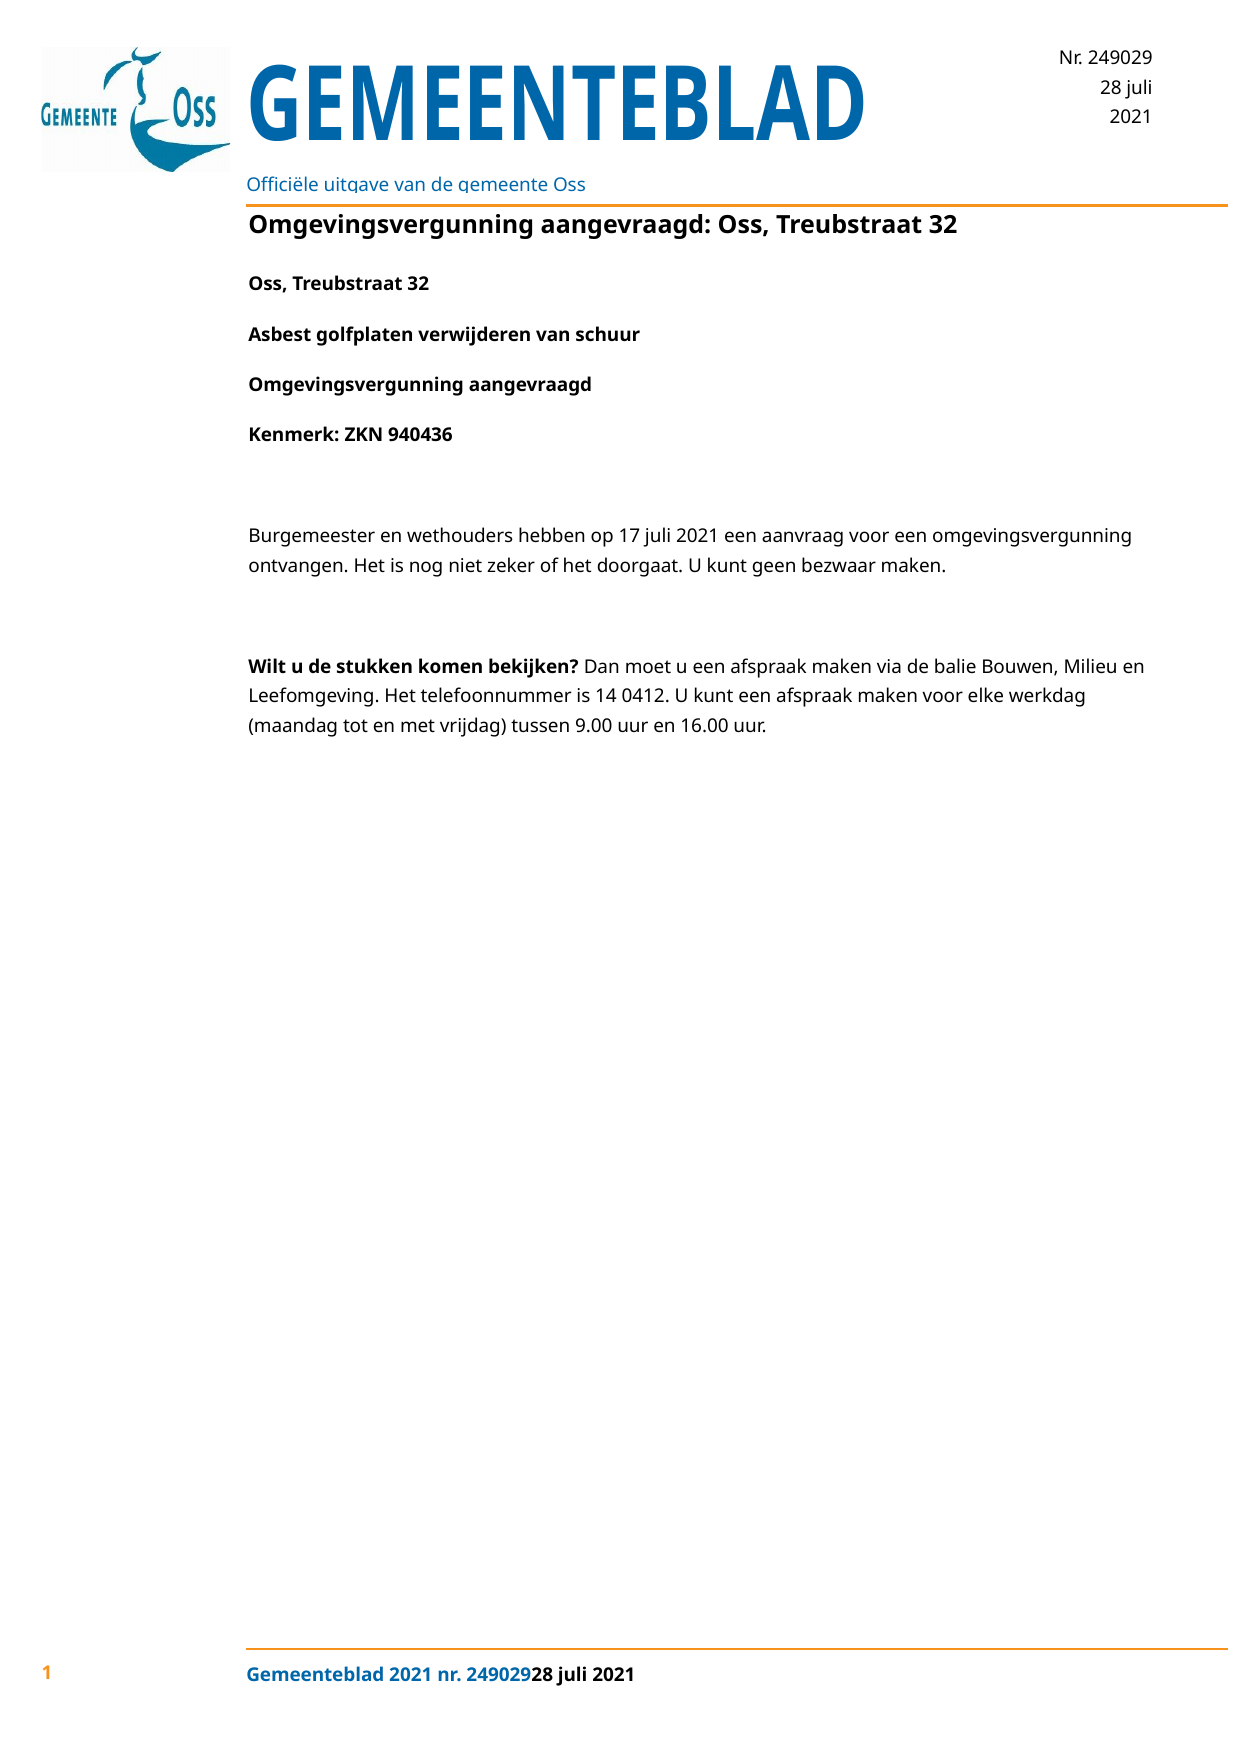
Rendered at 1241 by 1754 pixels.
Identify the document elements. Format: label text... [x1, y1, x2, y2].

text Asbest golfplaten verwijderen van schuur [248, 321, 1152, 346]
text Wilt u de stukken komen bekijken? Dan moet u een afspraak maken via de balie Bouwen, Milieu en Leefomgeving. Het telefoonnummer is 14 0412. U kunt een afspraak maken voor elke werkdag (maandag tot en met vrijdag) tussen 9.00 uur en 16.00 uur. [248, 653, 1152, 738]
text Burgemeester en wethouders hebben op 17 juli 2021 een aanvraag voor een omgevingsvergunning ontvangen. Het is nog niet zeker of het doorgaat. U kunt geen bezwaar maken. [248, 522, 1152, 578]
text Omgevingsvergunning aangevraagd [248, 371, 1152, 397]
picture [41, 47, 231, 172]
text Kenmerk: ZKN 940436 [248, 422, 1152, 447]
text Oss, Treubstraat 32 [248, 270, 1152, 296]
text Omgevingsvergunning aangevraagd: Oss, Treubstraat 32 [248, 207, 1152, 241]
